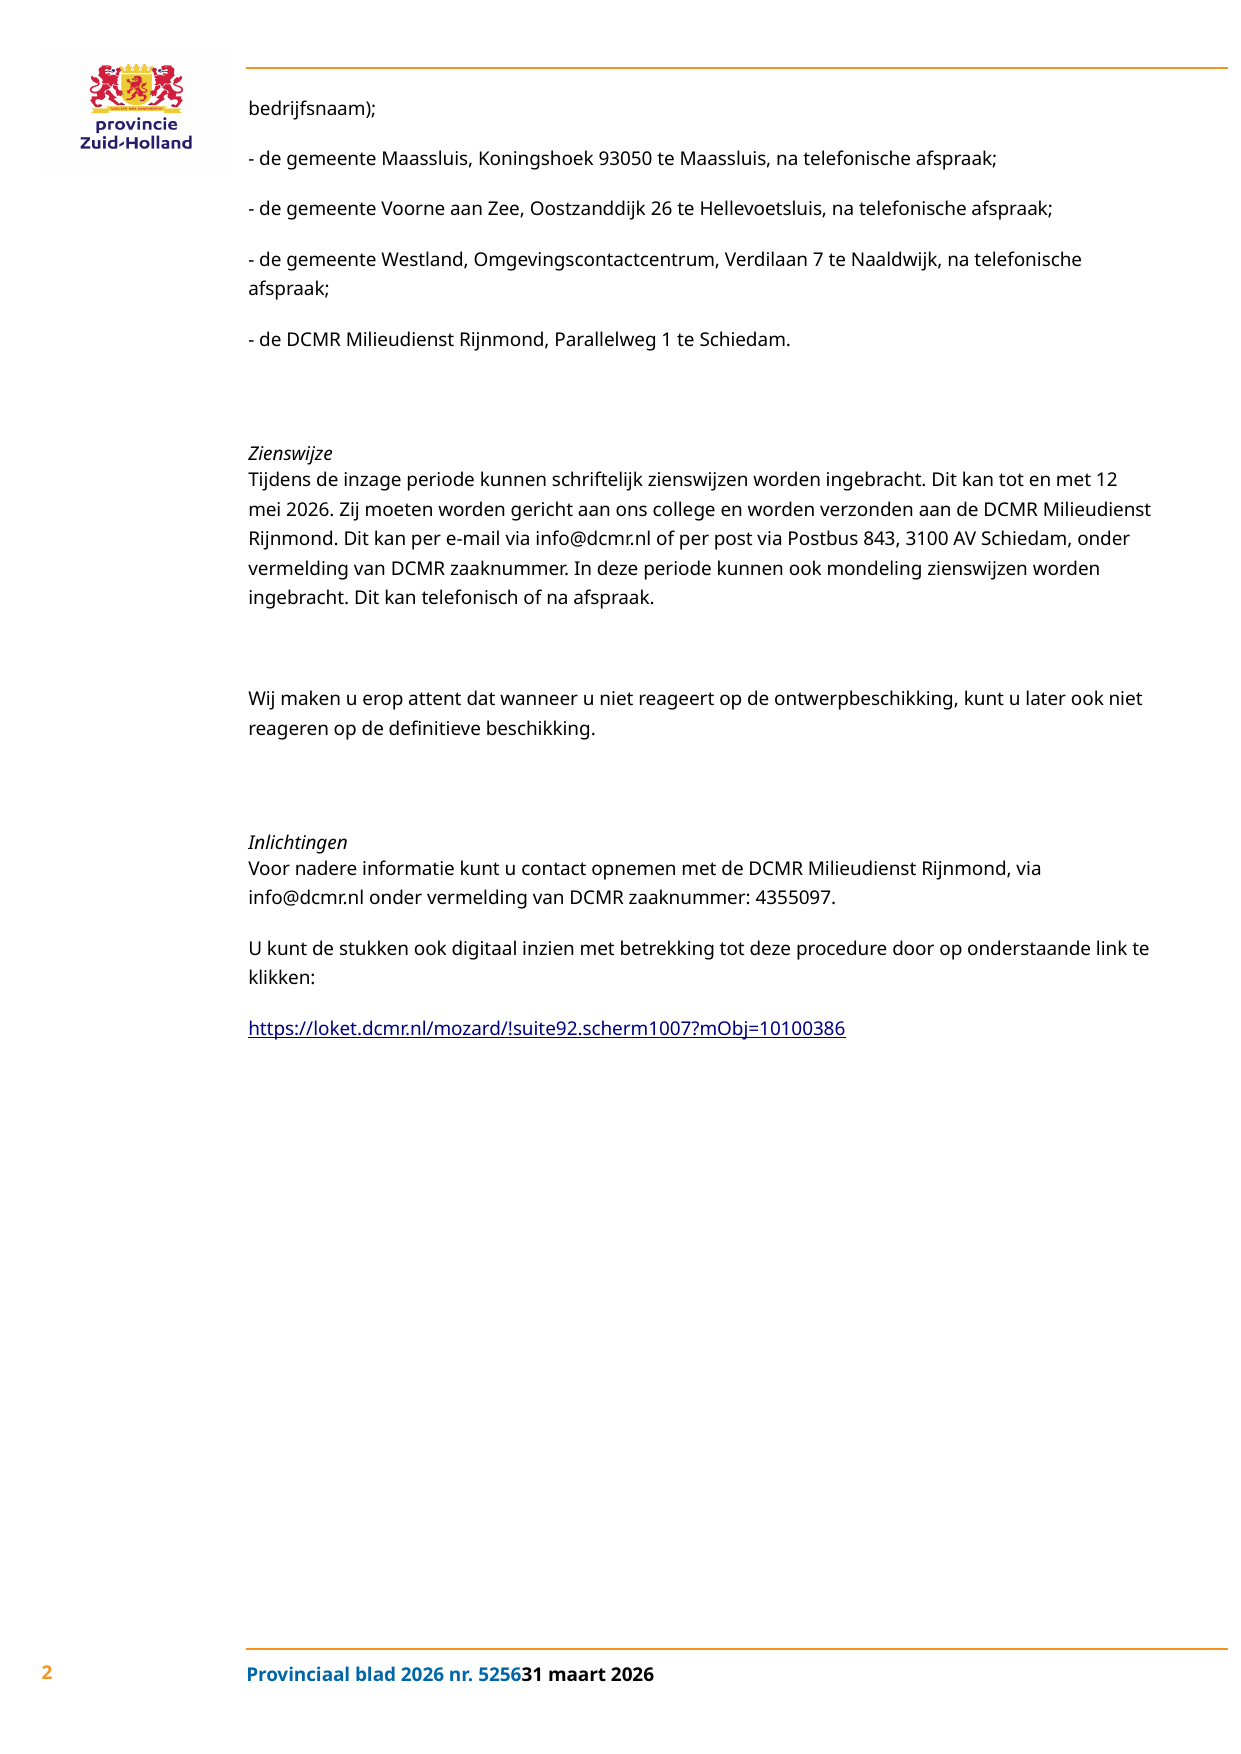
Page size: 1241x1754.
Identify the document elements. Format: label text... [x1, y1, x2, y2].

text Inlichtingen [248, 829, 1152, 855]
picture [41, 47, 231, 172]
text bedrijfsnaam); [248, 95, 1152, 121]
text Voor nadere informatie kunt u contact opnemen met de DCMR Milieudienst Rijnmond, via info@dcmr.nl onder vermelding van DCMR zaaknummer: 4355097. [248, 855, 1152, 910]
text - de DCMR Milieudienst Rijnmond, Parallelweg 1 te Schiedam. [248, 326, 1152, 352]
text - de gemeente Voorne aan Zee, Oostzanddijk 26 te Hellevoetsluis, na telefonische afspraak; [248, 196, 1152, 221]
text Zienswijze [248, 440, 1152, 466]
text https://loket.dcmr.nl/mozard/!suite92.scherm1007?mObj=10100386 [248, 1015, 1152, 1041]
text Wij maken u erop attent dat wanneer u niet reageert op de ontwerpbeschikking, kunt u later ook niet reageren op de definitieve beschikking. [248, 685, 1152, 741]
text - de gemeente Maassluis, Koningshoek 93050 te Maassluis, na telefonische afspraak; [248, 145, 1152, 171]
text - de gemeente Westland, Omgevingscontactcentrum, Verdilaan 7 te Naaldwijk, na telefonische afspraak; [248, 246, 1152, 301]
text U kunt de stukken ook digitaal inzien met betrekking tot deze procedure door op onderstaande link te klikken: [248, 935, 1152, 990]
text Tijdens de inzage periode kunnen schriftelijk zienswijzen worden ingebracht. Dit kan tot en met 12 mei 2026. Zij moeten worden gericht aan ons college en worden verzonden aan de DCMR Milieudienst Rijnmond. Dit kan per e-mail via info@dcmr.nl of per post via Postbus 843, 3100 AV Schiedam, onder vermelding van DCMR zaaknummer. In deze periode kunnen ook mondeling zienswijzen worden ingebracht. Dit kan telefonisch of na afspraak. [248, 466, 1152, 610]
